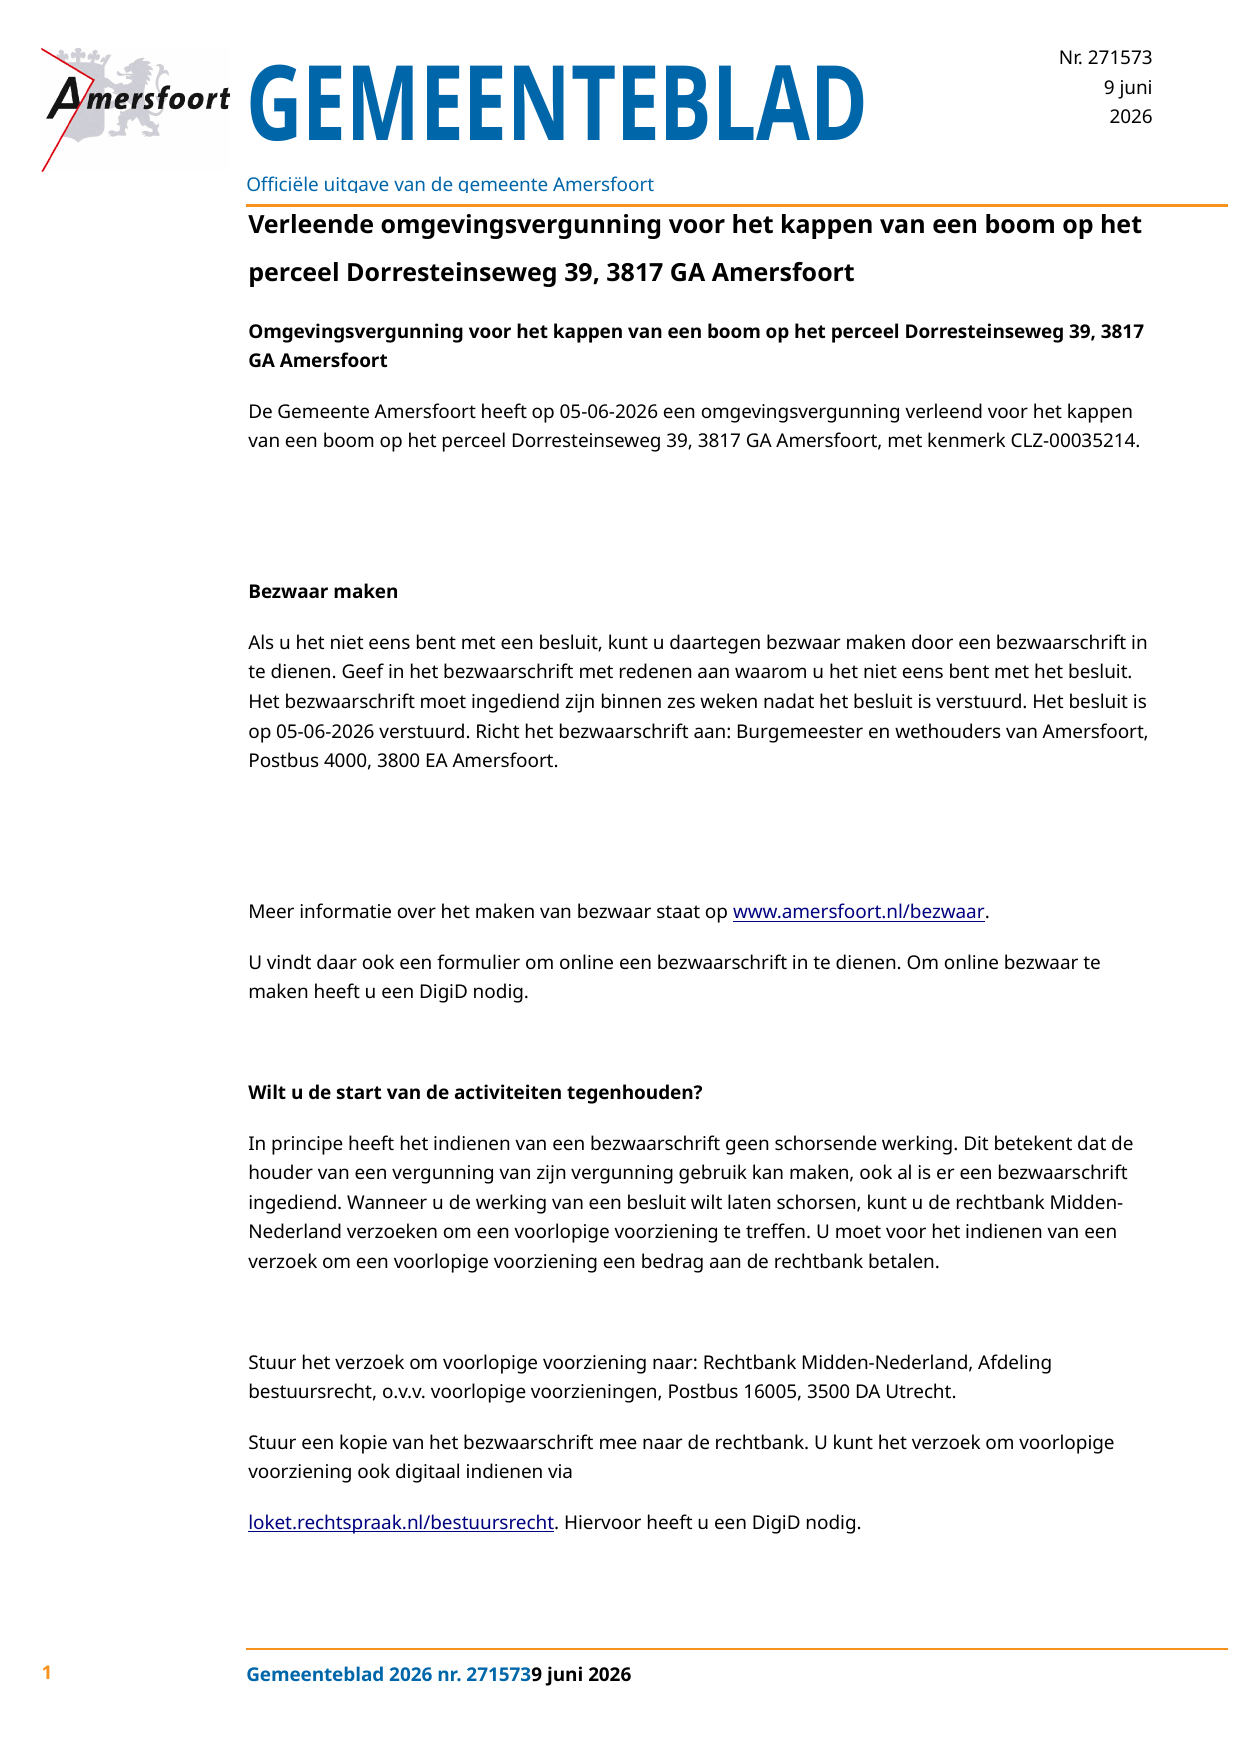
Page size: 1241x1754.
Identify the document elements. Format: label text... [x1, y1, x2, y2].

text Als u het niet eens bent met een besluit, kunt u daartegen bezwaar maken door een bezwaarschrift in te dienen. Geef in het bezwaarschrift met redenen aan waarom u het niet eens bent met het besluit. Het bezwaarschrift moet ingediend zijn binnen zes weken nadat het besluit is verstuurd. Het besluit is op 05-06-2026 verstuurd. Richt het bezwaarschrift aan: Burgemeester en wethouders van Amersfoort, Postbus 4000, 3800 EA Amersfoort. [248, 629, 1152, 773]
text Meer informatie over het maken van bezwaar staat op www.amersfoort.nl/bezwaar. [248, 899, 1152, 924]
picture [41, 47, 231, 172]
text loket.rechtspraak.nl/bestuursrecht. Hiervoor heeft u een DigiD nodig. [248, 1509, 1152, 1535]
text U vindt daar ook een formulier om online een bezwaarschrift in te dienen. Om online bezwaar te maken heeft u een DigiD nodig. [248, 949, 1152, 1004]
text De Gemeente Amersfoort heeft op 05-06-2026 een omgevingsvergunning verleend voor het kappen van een boom op het perceel Dorresteinseweg 39, 3817 GA Amersfoort, met kenmerk CLZ-00035214. [248, 398, 1152, 453]
text In principe heeft het indienen van een bezwaarschrift geen schorsende werking. Dit betekent dat de houder van een vergunning van zijn vergunning gebruik kan maken, ook al is er een bezwaarschrift ingediend. Wanneer u de werking van een besluit wilt laten schorsen, kunt u de rechtbank Midden-Nederland verzoeken om een voorlopige voorziening te treffen. U moet voor het indienen van een verzoek om een voorlopige voorziening een bedrag aan de rechtbank betalen. [248, 1130, 1152, 1274]
text Stuur het verzoek om voorlopige voorziening naar: Rechtbank Midden-Nederland, Afdeling bestuursrecht, o.v.v. voorlopige voorzieningen, Postbus 16005, 3500 DA Utrecht. [248, 1349, 1152, 1404]
text Bezwaar maken [248, 579, 1152, 604]
text Omgevingsvergunning voor het kappen van een boom op het perceel Dorresteinseweg 39, 3817 GA Amersfoort [248, 318, 1152, 373]
text Wilt u de start van de activiteiten tegenhouden? [248, 1079, 1152, 1105]
text Verleende omgevingsvergunning voor het kappen van een boom op het perceel Dorresteinseweg 39, 3817 GA Amersfoort [248, 207, 1152, 288]
text Stuur een kopie van het bezwaarschrift mee naar de rechtbank. U kunt het verzoek om voorlopige voorziening ook digitaal indienen via [248, 1429, 1152, 1484]
